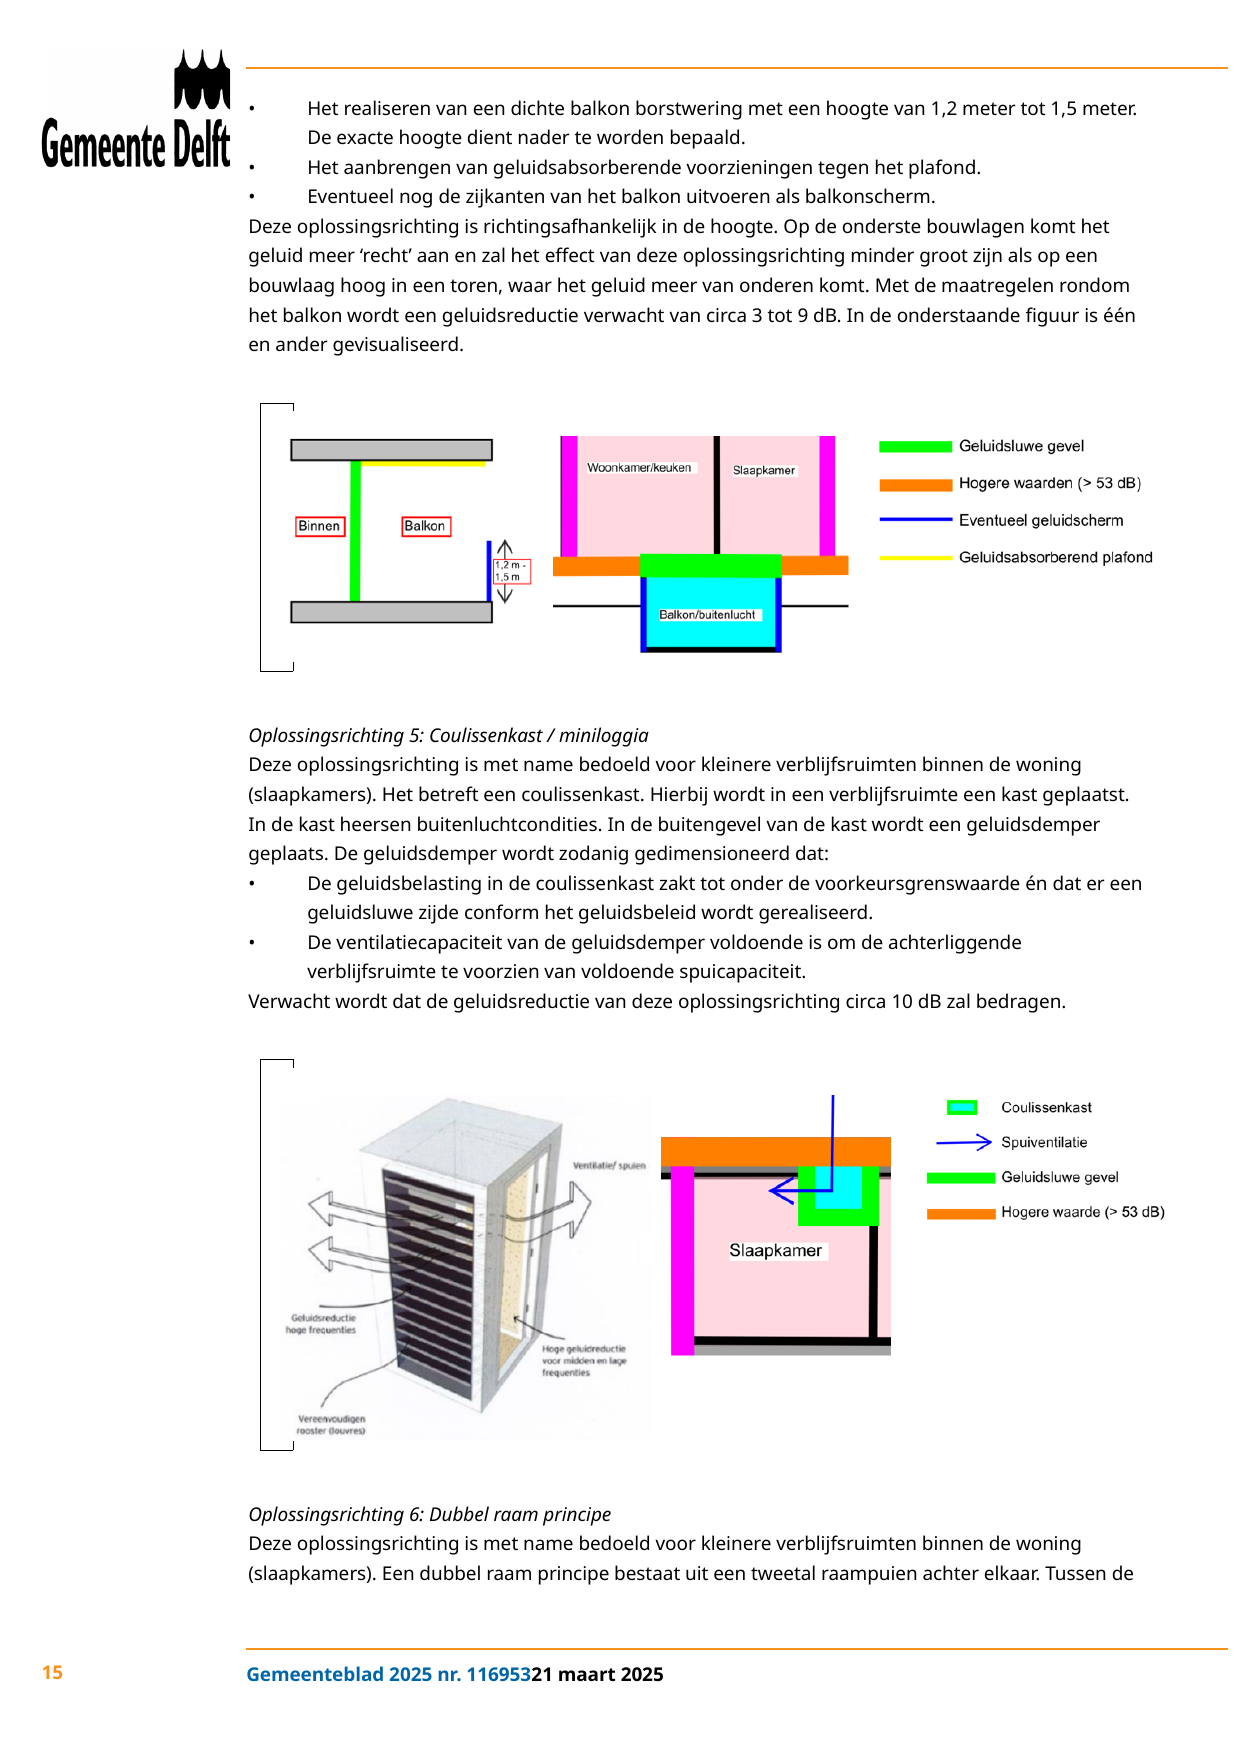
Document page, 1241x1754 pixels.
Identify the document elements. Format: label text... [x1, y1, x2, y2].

picture [268, 1068, 1173, 1441]
list De ventilatiecapaciteit van de geluidsdemper voldoende is om de achterliggende verblijfsruimte te voorzien van voldoende spuicapaciteit. [248, 929, 1152, 984]
list Eventueel nog de zijkanten van het balkon uitvoeren als balkonscherm. [248, 183, 1152, 209]
text Oplossingsrichting 6: Dubbel raam principe [248, 1501, 1152, 1527]
text Oplossingsrichting 5: Coulissenkast / miniloggia [248, 722, 1152, 748]
list Het aanbrengen van geluidsabsorberende voorzieningen tegen het plafond. [248, 154, 1152, 180]
picture [41, 47, 231, 172]
picture [268, 411, 1173, 662]
text Deze oplossingsrichting is met name bedoeld voor kleinere verblijfsruimten binnen de woning (slaapkamers). Een dubbel raam principe bestaat uit een tweetal raampuien achter elkaar. Tussen de [248, 1530, 1152, 1586]
list De geluidsbelasting in de coulissenkast zakt tot onder de voorkeursgrenswaarde én dat er een geluidsluwe zijde conform het geluidsbeleid wordt gerealiseerd. [248, 870, 1152, 925]
text Deze oplossingsrichting is met name bedoeld voor kleinere verblijfsruimten binnen de woning (slaapkamers). Het betreft een coulissenkast. Hierbij wordt in een verblijfsruimte een kast geplaatst. In de kast heersen buitenluchtcondities. In de buitengevel van de kast wordt een geluidsdemper geplaats. De geluidsdemper wordt zodanig gedimensioneerd dat: [248, 752, 1152, 866]
list Het realiseren van een dichte balkon borstwering met een hoogte van 1,2 meter tot 1,5 meter. De exacte hoogte dient nader te worden bepaald. [248, 95, 1152, 150]
text Verwacht wordt dat de geluidsreductie van deze oplossingsrichting circa 10 dB zal bedragen. [248, 988, 1152, 1014]
text Deze oplossingsrichting is richtingsafhankelijk in de hoogte. Op de onderste bouwlagen komt het geluid meer ‘recht’ aan en zal het effect van deze oplossingsrichting minder groot zijn als op een bouwlaag hoog in een toren, waar het geluid meer van onderen komt. Met de maatregelen rondom het balkon wordt een geluidsreductie verwacht van circa 3 tot 9 dB. In de onderstaande figuur is één en ander gevisualiseerd. [248, 213, 1152, 357]
